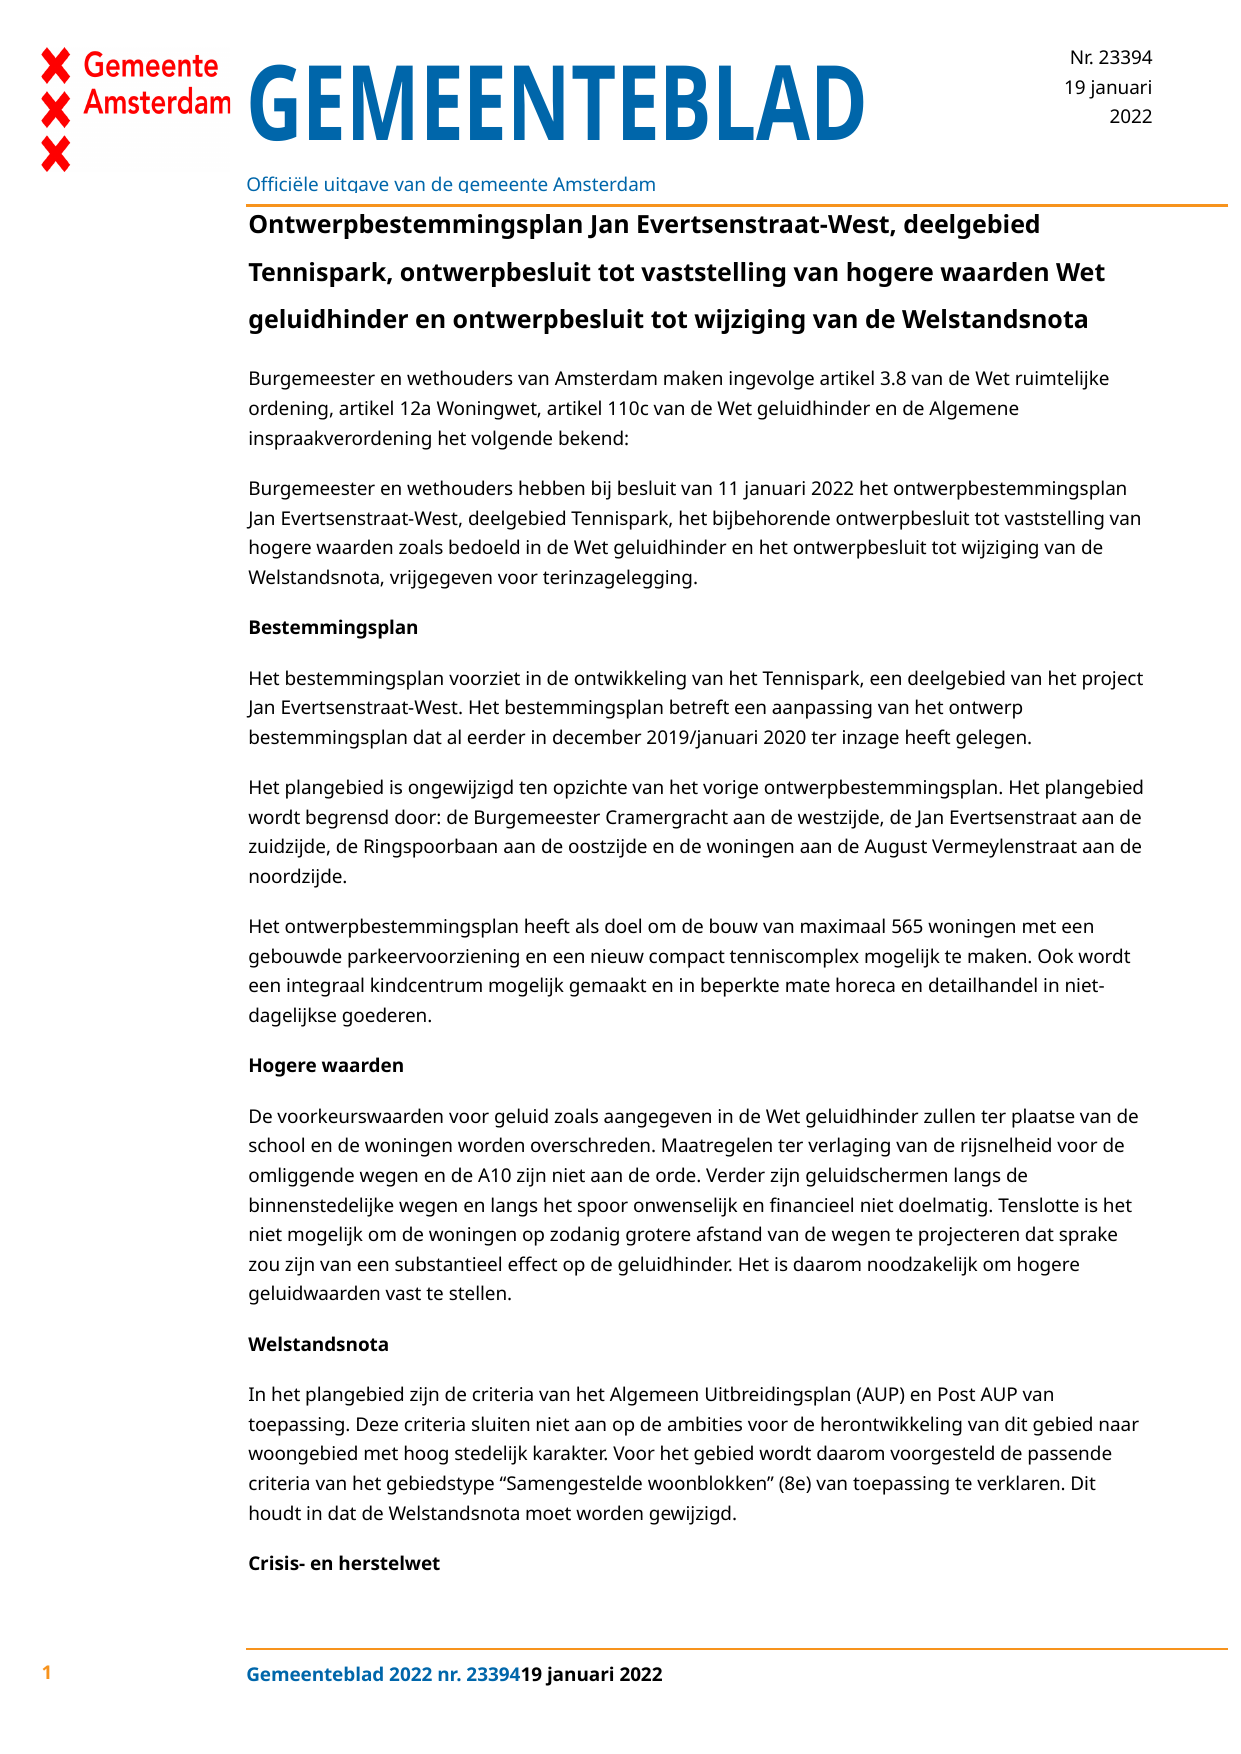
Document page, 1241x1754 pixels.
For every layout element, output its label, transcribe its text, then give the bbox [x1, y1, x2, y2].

picture [41, 47, 231, 172]
text Welstandsnota [248, 1331, 1152, 1357]
text In het plangebied zijn de criteria van het Algemeen Uitbreidingsplan (AUP) en Post AUP van toepassing. Deze criteria sluiten niet aan op de ambities voor de herontwikkeling van dit gebied naar woongebied met hoog stedelijk karakter. Voor het gebied wordt daarom voorgesteld de passende criteria van het gebiedstype “Samengestelde woonblokken” (8e) van toepassing te verklaren. Dit houdt in dat de Welstandsnota moet worden gewijzigd. [248, 1381, 1152, 1525]
text Crisis- en herstelwet [248, 1550, 1152, 1576]
text Het ontwerpbestemmingsplan heeft als doel om de bouw van maximaal 565 woningen met een gebouwde parkeervoorziening en een nieuw compact tenniscomplex mogelijk te maken. Ook wordt een integraal kindcentrum mogelijk gemaakt en in beperkte mate horeca en detailhandel in niet-dagelijkse goederen. [248, 913, 1152, 1028]
text Het bestemmingsplan voorziet in de ontwikkeling van het Tennispark, een deelgebied van het project Jan Evertsenstraat-West. Het bestemmingsplan betreft een aanpassing van het ontwerp bestemmingsplan dat al eerder in december 2019/januari 2020 ter inzage heeft gelegen. [248, 665, 1152, 749]
text Ontwerpbestemmingsplan Jan Evertsenstraat-West, deelgebied Tennispark, ontwerpbesluit tot vaststelling van hogere waarden Wet geluidhinder en ontwerpbesluit tot wijziging van de Welstandsnota [248, 207, 1152, 336]
text Het plangebied is ongewijzigd ten opzichte van het vorige ontwerpbestemmingsplan. Het plangebied wordt begrensd door: de Burgemeester Cramergracht aan de westzijde, de Jan Evertsenstraat aan de zuidzijde, de Ringspoorbaan aan de oostzijde en de woningen aan de August Vermeylenstraat aan de noordzijde. [248, 774, 1152, 889]
text De voorkeurswaarden voor geluid zoals aangegeven in de Wet geluidhinder zullen ter plaatse van de school en de woningen worden overschreden. Maatregelen ter verlaging van de rijsnelheid voor de omliggende wegen en de A10 zijn niet aan de orde. Verder zijn geluidschermen langs de binnenstedelijke wegen en langs het spoor onwenselijk en financieel niet doelmatig. Tenslotte is het niet mogelijk om de woningen op zodanig grotere afstand van de wegen te projecteren dat sprake zou zijn van een substantieel effect op de geluidhinder. Het is daarom noodzakelijk om hogere geluidwaarden vast te stellen. [248, 1103, 1152, 1306]
text Hogere waarden [248, 1053, 1152, 1078]
text Burgemeester en wethouders van Amsterdam maken ingevolge artikel 3.8 van de Wet ruimtelijke ordening, artikel 12a Woningwet, artikel 110c van de Wet geluidhinder en de Algemene inspraakverordening het volgende bekend: [248, 366, 1152, 450]
text Bestemmingsplan [248, 614, 1152, 640]
text Burgemeester en wethouders hebben bij besluit van 11 januari 2022 het ontwerpbestemmingsplan Jan Evertsenstraat-West, deelgebied Tennispark, het bijbehorende ontwerpbesluit tot vaststelling van hogere waarden zoals bedoeld in de Wet geluidhinder en het ontwerpbesluit tot wijziging van de Welstandsnota, vrijgegeven voor terinzagelegging. [248, 475, 1152, 589]
